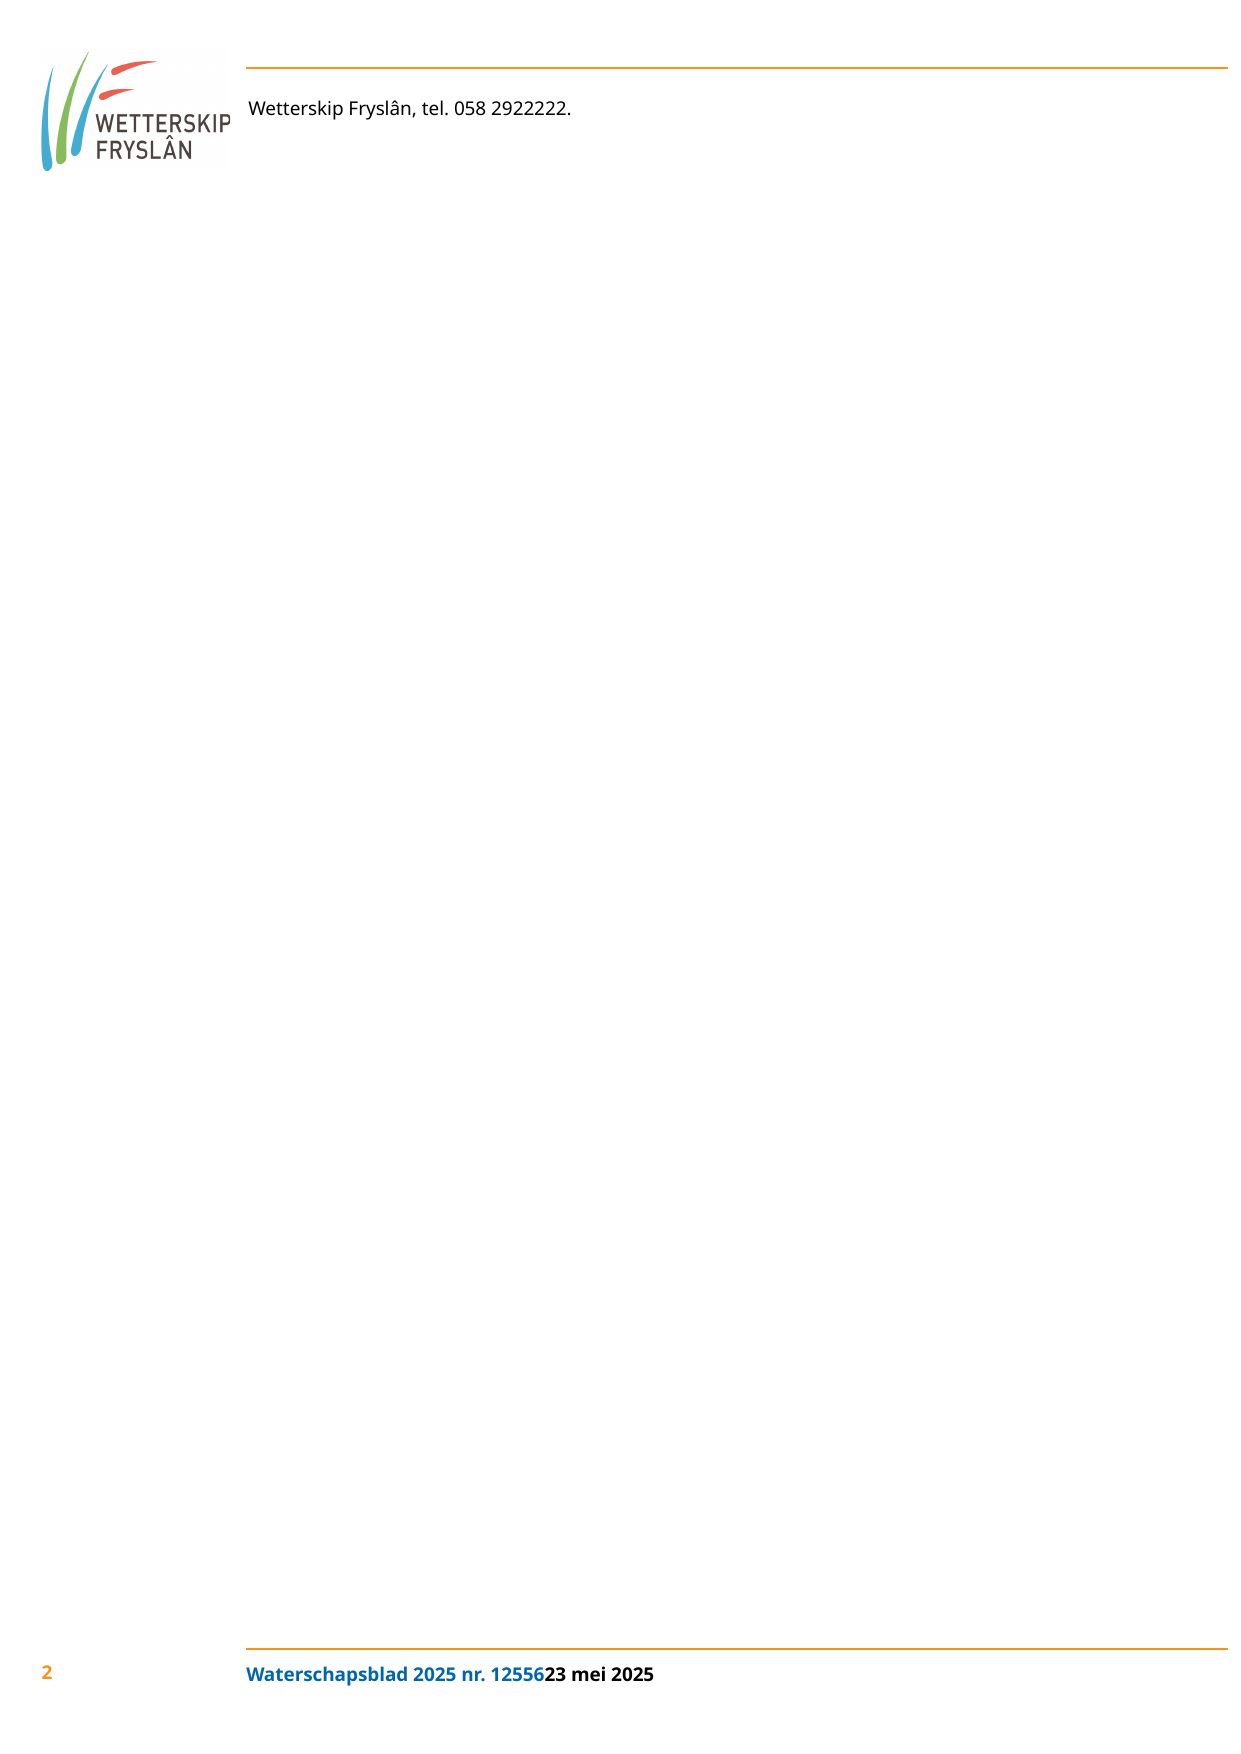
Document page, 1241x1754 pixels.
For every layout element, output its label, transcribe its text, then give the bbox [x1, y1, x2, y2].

text Wetterskip Fryslân, tel. 058 2922222. [248, 95, 1152, 121]
picture [41, 47, 231, 172]
